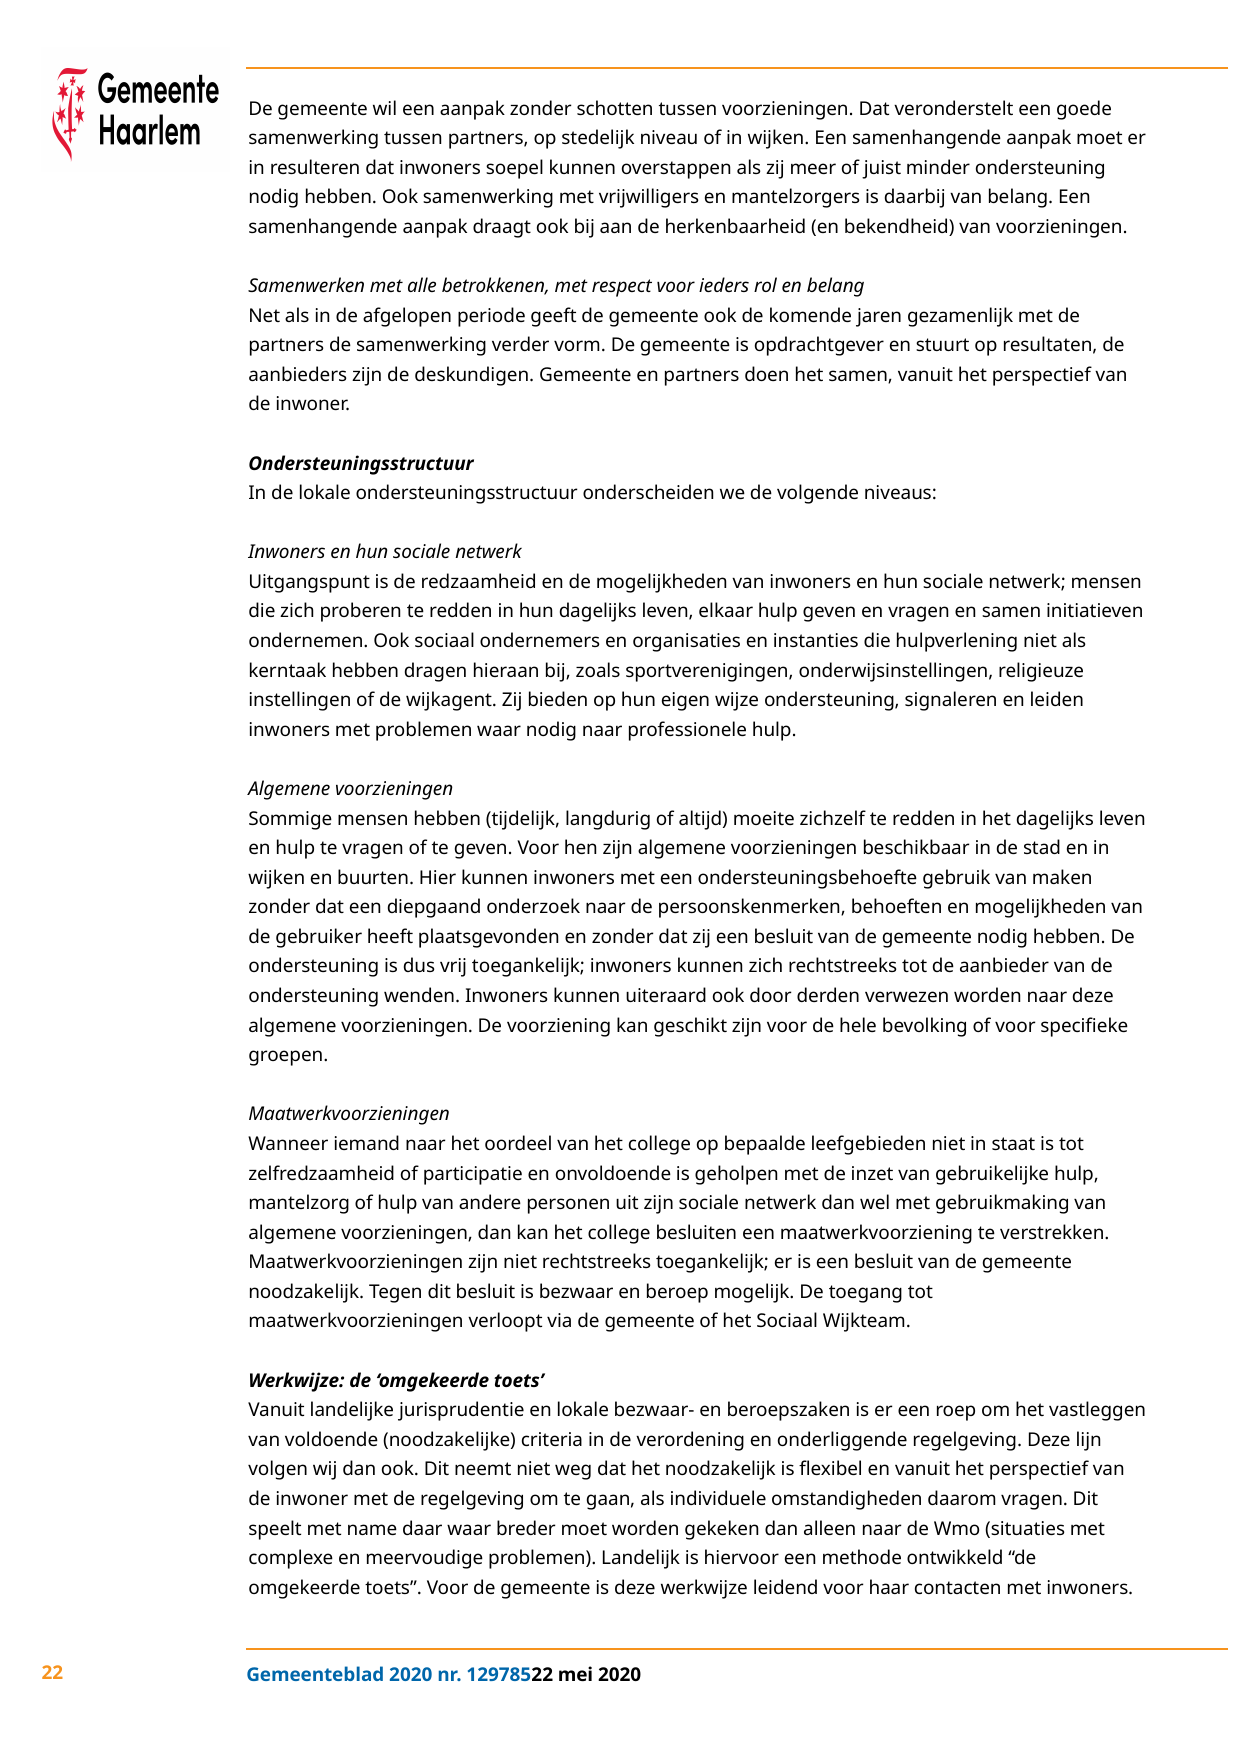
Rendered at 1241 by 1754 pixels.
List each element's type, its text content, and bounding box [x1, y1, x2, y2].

text De gemeente wil een aanpak zonder schotten tussen voorzieningen. Dat veronderstelt een goede samenwerking tussen partners, op stedelijk niveau of in wijken. Een samenhangende aanpak moet er in resulteren dat inwoners soepel kunnen overstappen als zij meer of juist minder ondersteuning nodig hebben. Ook samenwerking met vrijwilligers en mantelzorgers is daarbij van belang. Een samenhangende aanpak draagt ook bij aan de herkenbaarheid (en bekendheid) van voorzieningen. [248, 95, 1152, 239]
text Inwoners en hun sociale netwerk [248, 538, 1152, 564]
text Wanneer iemand naar het oordeel van het college op bepaalde leefgebieden niet in staat is tot zelfredzaamheid of participatie en onvoldoende is geholpen met de inzet van gebruikelijke hulp, mantelzorg of hulp van andere personen uit zijn sociale netwerk dan wel met gebruikmaking van algemene voorzieningen, dan kan het college besluiten een maatwerkvoorziening te verstrekken. Maatwerkvoorzieningen zijn niet rechtstreeks toegankelijk; er is een besluit van de gemeente noodzakelijk. Tegen dit besluit is bezwaar en beroep mogelijk. De toegang tot maatwerkvoorzieningen verloopt via de gemeente of het Sociaal Wijkteam. [248, 1130, 1152, 1333]
text Vanuit landelijke jurisprudentie en lokale bezwaar- en beroepszaken is er een roep om het vastleggen van voldoende (noodzakelijke) criteria in de verordening en onderliggende regelgeving. Deze lijn volgen wij dan ook. Dit neemt niet weg dat het noodzakelijk is flexibel en vanuit het perspectief van de inwoner met de regelgeving om te gaan, als individuele omstandigheden daarom vragen. Dit speelt met name daar waar breder moet worden gekeken dan alleen naar de Wmo (situaties met complexe en meervoudige problemen). Landelijk is hiervoor een methode ontwikkeld “de omgekeerde toets”. Voor de gemeente is deze werkwijze leidend voor haar contacten met inwoners. [248, 1396, 1152, 1600]
text Ondersteuningsstructuur [248, 450, 1152, 476]
text Sommige mensen hebben (tijdelijk, langdurig of altijd) moeite zichzelf te redden in het dagelijks leven en hulp te vragen of te geven. Voor hen zijn algemene voorzieningen beschikbaar in de stad en in wijken en buurten. Hier kunnen inwoners met een ondersteuningsbehoefte gebruik van maken zonder dat een diepgaand onderzoek naar de persoonskenmerken, behoeften en mogelijkheden van de gebruiker heeft plaatsgevonden en zonder dat zij een besluit van de gemeente nodig hebben. De ondersteuning is dus vrij toegankelijk; inwoners kunnen zich rechtstreeks tot de aanbieder van de ondersteuning wenden. Inwoners kunnen uiteraard ook door derden verwezen worden naar deze algemene voorzieningen. De voorziening kan geschikt zijn voor de hele bevolking of voor specifieke groepen. [248, 805, 1152, 1067]
text Maatwerkvoorzieningen [248, 1101, 1152, 1126]
picture [41, 47, 231, 172]
text In de lokale ondersteuningsstructuur onderscheiden we de volgende niveaus: [248, 479, 1152, 505]
text Samenwerken met alle betrokkenen, met respect voor ieders rol en belang [248, 272, 1152, 298]
text Werkwijze: de ‘omgekeerde toets’ [248, 1367, 1152, 1393]
text Algemene voorzieningen [248, 775, 1152, 801]
text Uitgangspunt is de redzaamheid en de mogelijkheden van inwoners en hun sociale netwerk; mensen die zich proberen te redden in hun dagelijks leven, elkaar hulp geven en vragen en samen initiatieven ondernemen. Ook sociaal ondernemers en organisaties en instanties die hulpverlening niet als kerntaak hebben dragen hieraan bij, zoals sportverenigingen, onderwijsinstellingen, religieuze instellingen of de wijkagent. Zij bieden op hun eigen wijze ondersteuning, signaleren en leiden inwoners met problemen waar nodig naar professionele hulp. [248, 568, 1152, 742]
text Net als in de afgelopen periode geeft de gemeente ook de komende jaren gezamenlijk met de partners de samenwerking verder vorm. De gemeente is opdrachtgever en stuurt op resultaten, de aanbieders zijn de deskundigen. Gemeente en partners doen het samen, vanuit het perspectief van de inwoner. [248, 302, 1152, 416]
